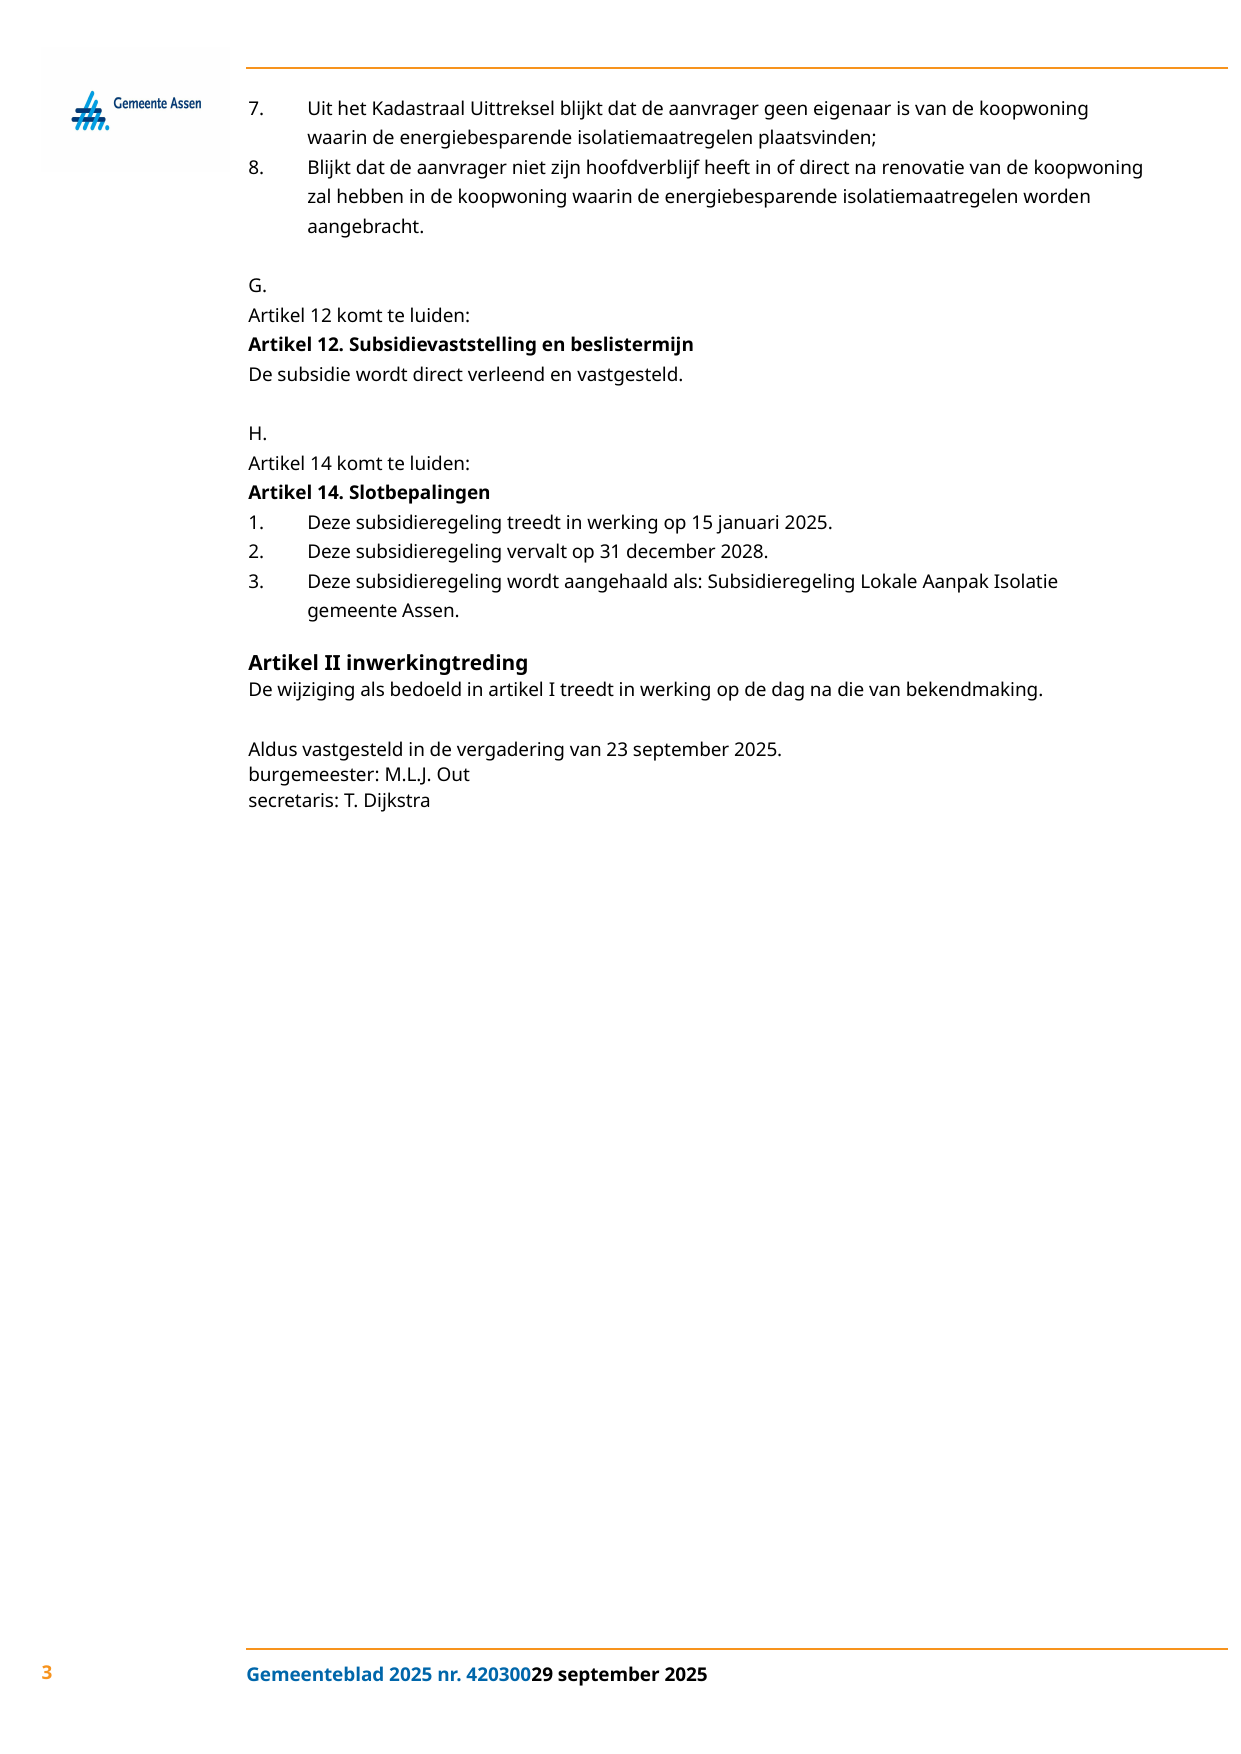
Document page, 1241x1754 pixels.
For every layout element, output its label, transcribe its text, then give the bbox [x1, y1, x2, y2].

text De wijziging als bedoeld in artikel I treedt in werking op de dag na die van bekendmaking. [248, 677, 1152, 702]
text Artikel II inwerkingtreding [248, 648, 1152, 677]
text Artikel 14 komt te luiden: [248, 450, 1152, 476]
text Aldus vastgesteld in de vergadering van 23 september 2025. [248, 736, 1152, 761]
text De subsidie wordt direct verleend en vastgesteld. [248, 361, 1152, 387]
text secretaris: T. Dijkstra [248, 787, 1152, 813]
list Uit het Kadastraal Uittreksel blijkt dat de aanvrager geen eigenaar is van de koopwoning waarin de energiebesparende isolatiemaatregelen plaatsvinden; [248, 95, 1152, 150]
list Blijkt dat de aanvrager niet zijn hoofdverblijf heeft in of direct na renovatie van de koopwoning zal hebben in de koopwoning waarin de energiebesparende isolatiemaatregelen worden aangebracht. [248, 154, 1152, 239]
picture [41, 47, 231, 172]
text Artikel 12 komt te luiden: [248, 302, 1152, 328]
list Deze subsidieregeling wordt aangehaald als: Subsidieregeling Lokale Aanpak Isolatie gemeente Assen. [248, 568, 1152, 623]
list Deze subsidieregeling vervalt op 31 december 2028. [248, 538, 1152, 564]
text Artikel 12. Subsidievaststelling en beslistermijn [248, 331, 1152, 357]
text burgemeester: M.L.J. Out [248, 761, 1152, 787]
text Artikel 14. Slotbepalingen [248, 479, 1152, 505]
list Deze subsidieregeling treedt in werking op 15 januari 2025. [248, 509, 1152, 535]
